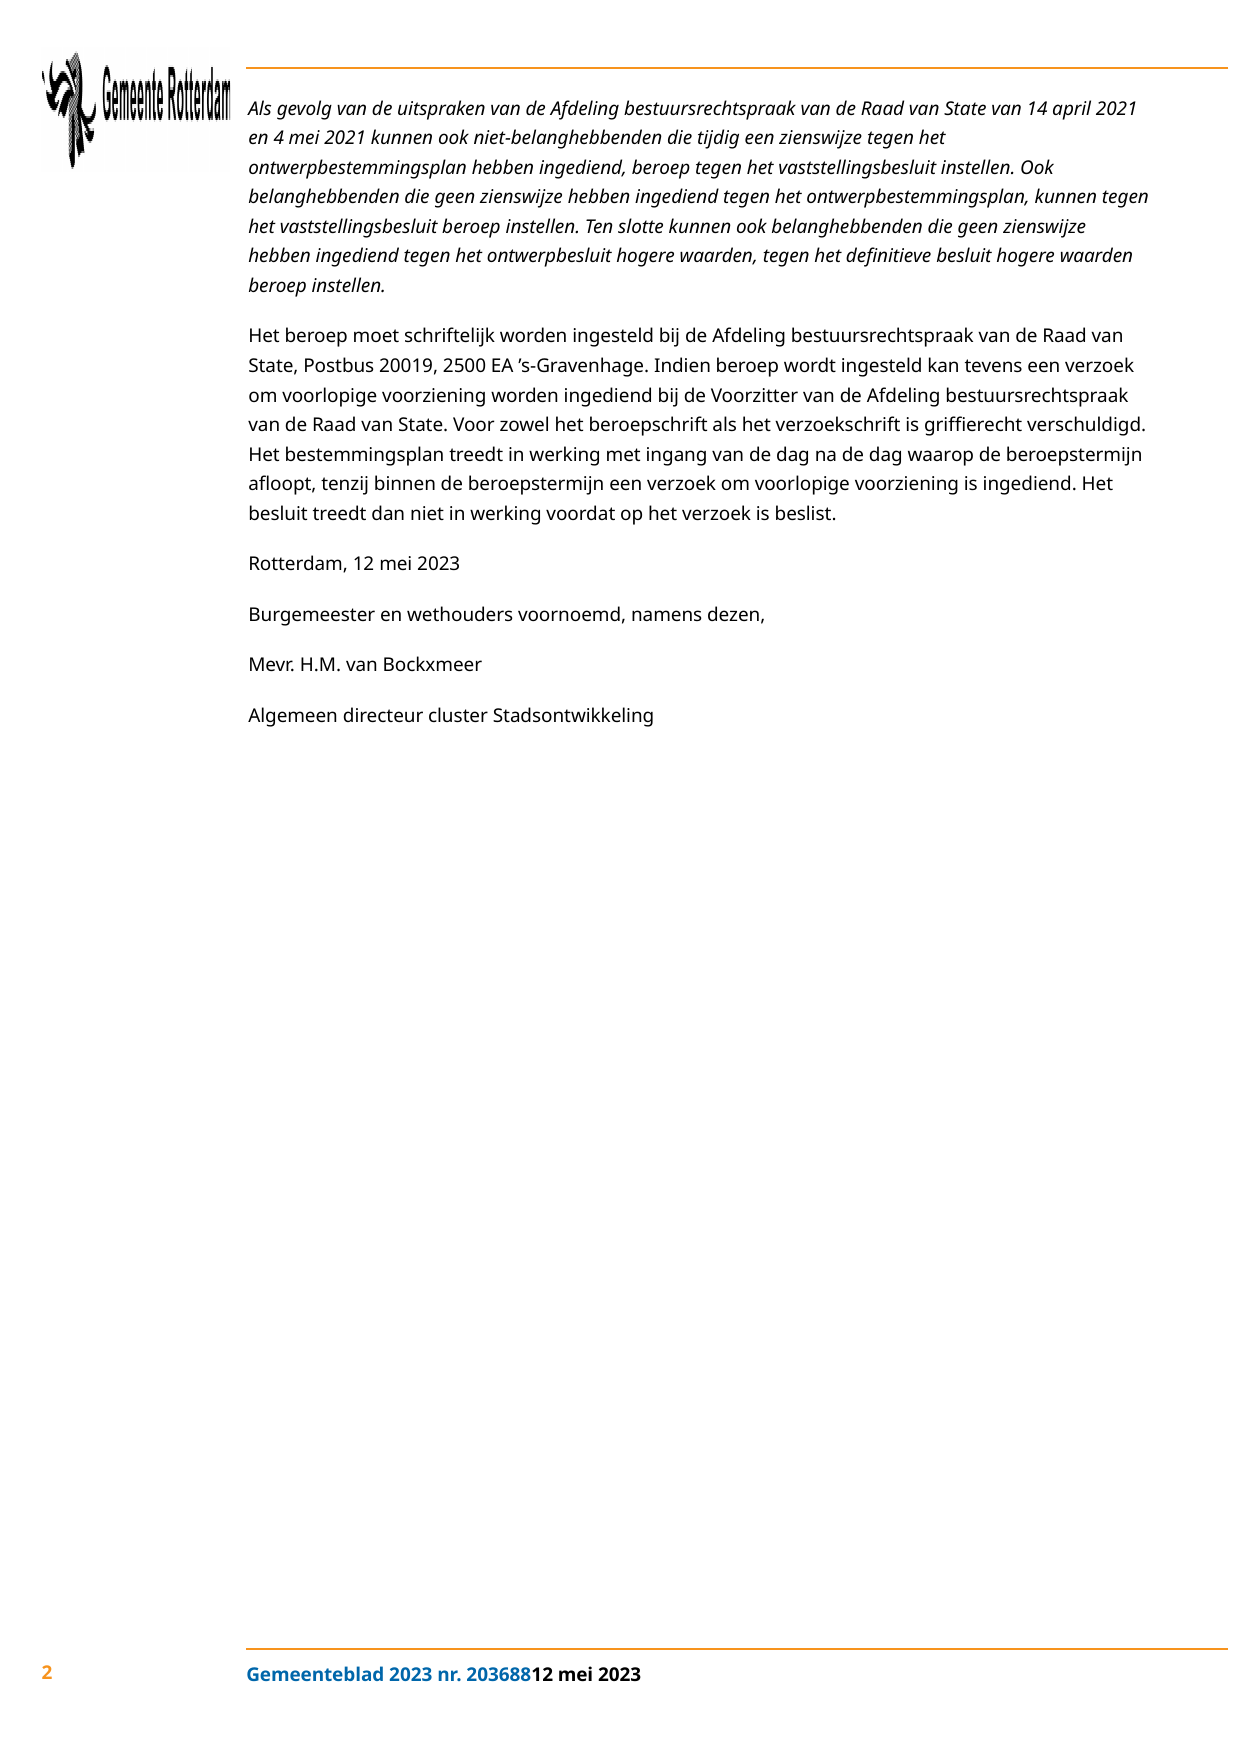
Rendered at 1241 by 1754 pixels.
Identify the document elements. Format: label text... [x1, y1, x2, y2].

text Rotterdam, 12 mei 2023 [248, 551, 1152, 576]
picture [41, 47, 231, 172]
text Algemeen directeur cluster Stadsontwikkeling [248, 702, 1152, 728]
text Burgemeester en wethouders voornoemd, namens dezen, [248, 601, 1152, 627]
text Het beroep moet schriftelijk worden ingesteld bij de Afdeling bestuursrechtspraak van de Raad van State, Postbus 20019, 2500 EA ’s-Gravenhage. Indien beroep wordt ingesteld kan tevens een verzoek om voorlopige voorziening worden ingediend bij de Voorzitter van de Afdeling bestuursrechtspraak van de Raad van State. Voor zowel het beroepschrift als het verzoekschrift is griffierecht verschuldigd. Het bestemmingsplan treedt in werking met ingang van de dag na de dag waarop de beroepstermijn afloopt, tenzij binnen de beroepstermijn een verzoek om voorlopige voorziening is ingediend. Het besluit treedt dan niet in werking voordat op het verzoek is beslist. [248, 323, 1152, 526]
text Mevr. H.M. van Bockxmeer [248, 651, 1152, 677]
text Als gevolg van de uitspraken van de Afdeling bestuursrechtspraak van de Raad van State van 14 april 2021 en 4 mei 2021 kunnen ook niet-belanghebbenden die tijdig een zienswijze tegen het ontwerpbestemmingsplan hebben ingediend, beroep tegen het vaststellingsbesluit instellen. Ook belanghebbenden die geen zienswijze hebben ingediend tegen het ontwerpbestemmingsplan, kunnen tegen het vaststellingsbesluit beroep instellen. Ten slotte kunnen ook belanghebbenden die geen zienswijze hebben ingediend tegen het ontwerpbesluit hogere waarden, tegen het definitieve besluit hogere waarden beroep instellen. [248, 95, 1152, 298]
